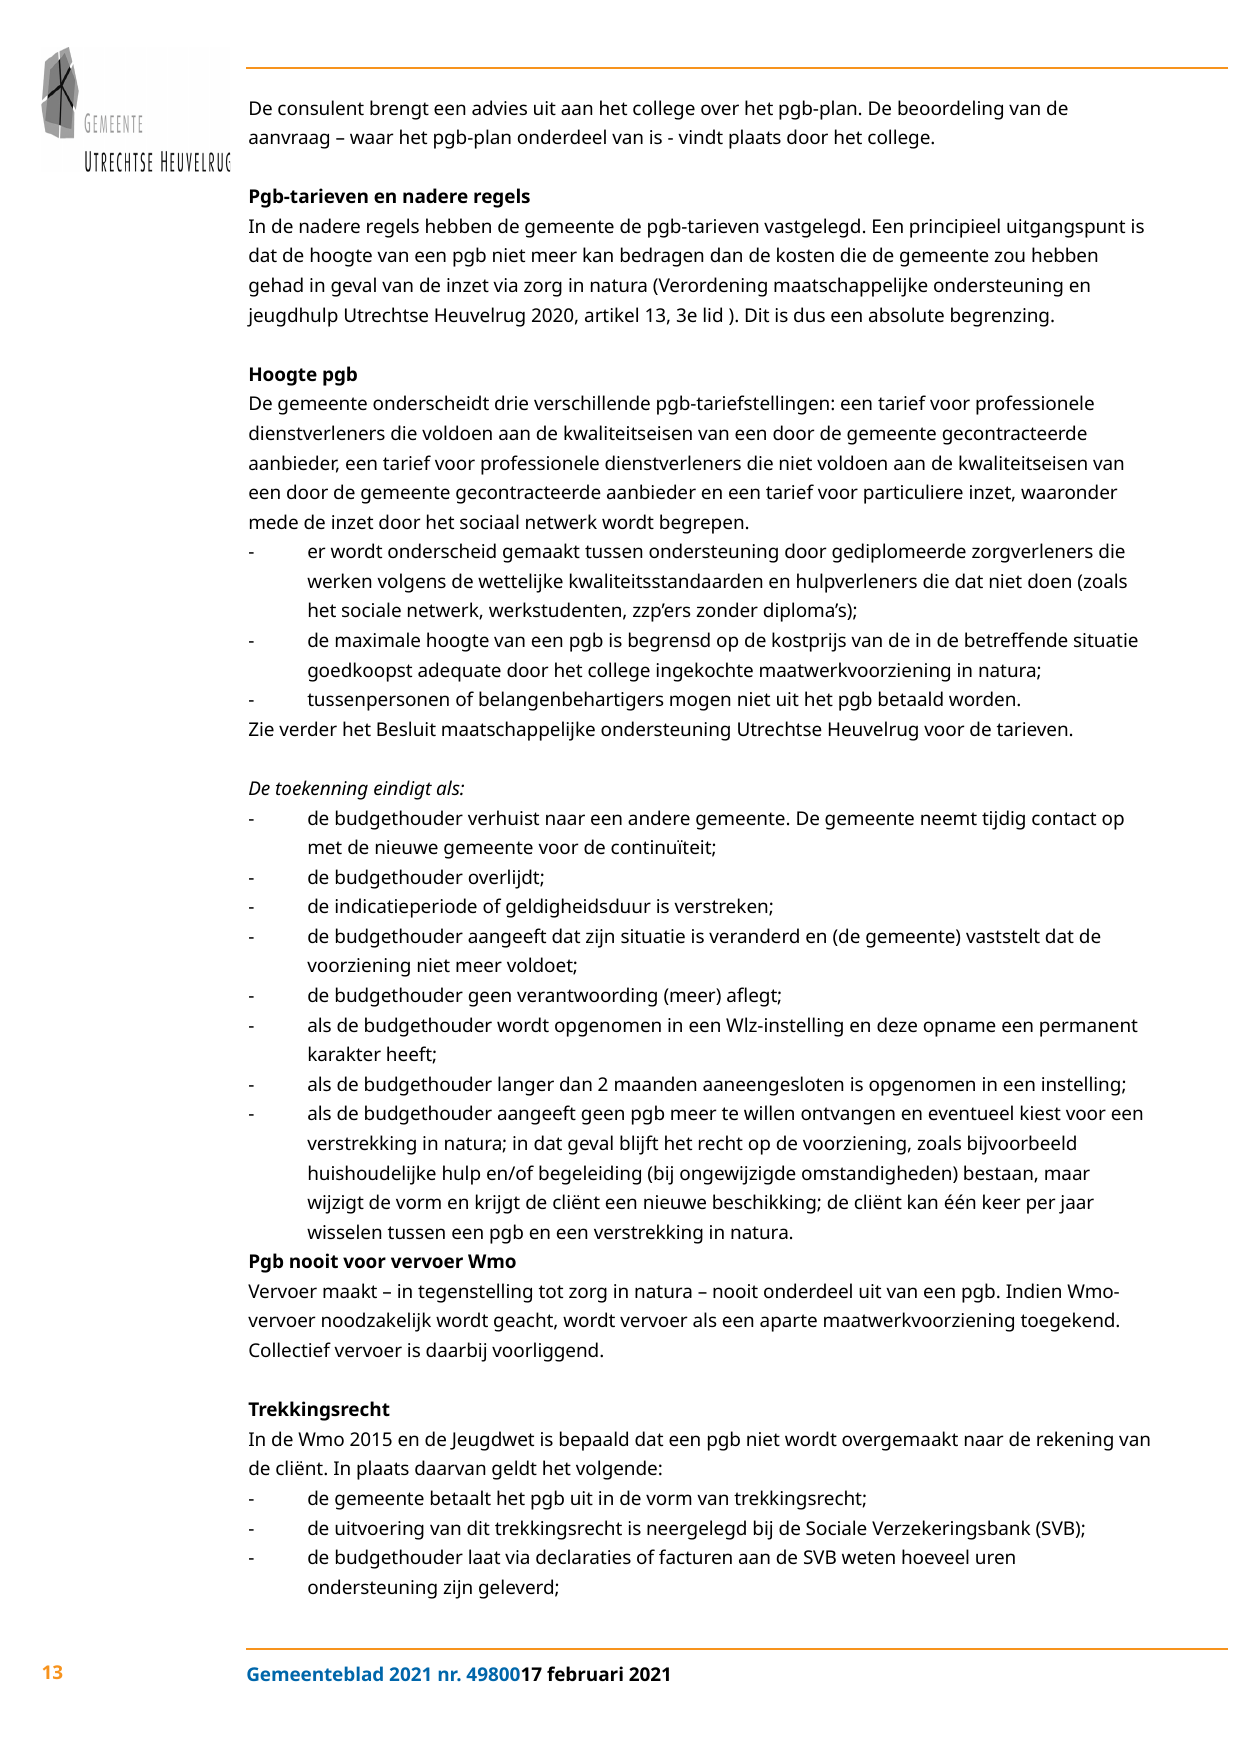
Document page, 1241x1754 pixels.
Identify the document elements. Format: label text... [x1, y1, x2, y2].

list de budgethouder aangeeft dat zijn situatie is veranderd en (de gemeente) vaststelt dat de voorziening niet meer voldoet; [248, 923, 1152, 978]
list als de budgethouder langer dan 2 maanden aaneengesloten is opgenomen in een instelling; [248, 1071, 1152, 1097]
list de budgethouder geen verantwoording (meer) aflegt; [248, 982, 1152, 1008]
text De consulent brengt een advies uit aan het college over het pgb-plan. De beoordeling van de aanvraag – waar het pgb-plan onderdeel van is - vindt plaats door het college. [248, 95, 1152, 150]
list tussenpersonen of belangenbehartigers mogen niet uit het pgb betaald worden. [248, 686, 1152, 712]
text De toekenning eindigt als: [248, 775, 1152, 801]
text Pgb-tarieven en nadere regels [248, 183, 1152, 209]
list de budgethouder laat via declaraties of facturen aan de SVB weten hoeveel uren ondersteuning zijn geleverd; [248, 1544, 1152, 1600]
text Trekkingsrecht [248, 1396, 1152, 1422]
text Pgb nooit voor vervoer Wmo [248, 1248, 1152, 1274]
list de gemeente betaalt het pgb uit in de vorm van trekkingsrecht; [248, 1485, 1152, 1511]
text In de nadere regels hebben de gemeente de pgb-tarieven vastgelegd. Een principieel uitgangspunt is dat de hoogte van een pgb niet meer kan bedragen dan de kosten die de gemeente zou hebben gehad in geval van de inzet via zorg in natura (Verordening maatschappelijke ondersteuning en jeugdhulp Utrechtse Heuvelrug 2020, artikel 13, 3e lid ). Dit is dus een absolute begrenzing. [248, 213, 1152, 328]
list als de budgethouder wordt opgenomen in een Wlz-instelling en deze opname een permanent karakter heeft; [248, 1012, 1152, 1067]
list de budgethouder overlijdt; [248, 864, 1152, 890]
list de maximale hoogte van een pgb is begrensd op de kostprijs van de in de betreffende situatie goedkoopst adequate door het college ingekochte maatwerkvoorziening in natura; [248, 627, 1152, 683]
list als de budgethouder aangeeft geen pgb meer te willen ontvangen en eventueel kiest voor een verstrekking in natura; in dat geval blijft het recht op de voorziening, zoals bijvoorbeeld huishoudelijke hulp en/of begeleiding (bij ongewijzigde omstandigheden) bestaan, maar wijzigt de vorm en krijgt de cliënt een nieuwe beschikking; de cliënt kan één keer per jaar wisselen tussen een pgb en een verstrekking in natura. [248, 1101, 1152, 1245]
list de uitvoering van dit trekkingsrecht is neergelegd bij de Sociale Verzekeringsbank (SVB); [248, 1515, 1152, 1541]
text Vervoer maakt – in tegenstelling tot zorg in natura – nooit onderdeel uit van een pgb. Indien Wmo-vervoer noodzakelijk wordt geacht, wordt vervoer als een aparte maatwerkvoorziening toegekend. Collectief vervoer is daarbij voorliggend. [248, 1278, 1152, 1363]
text Zie verder het Besluit maatschappelijke ondersteuning Utrechtse Heuvelrug voor de tarieven. [248, 716, 1152, 742]
list de indicatieperiode of geldigheidsduur is verstreken; [248, 893, 1152, 919]
list de budgethouder verhuist naar een andere gemeente. De gemeente neemt tijdig contact op met de nieuwe gemeente voor de continuïteit; [248, 805, 1152, 860]
list er wordt onderscheid gemaakt tussen ondersteuning door gediplomeerde zorgverleners die werken volgens de wettelijke kwaliteitsstandaarden en hulpverleners die dat niet doen (zoals het sociale netwerk, werkstudenten, zzp’ers zonder diploma’s); [248, 538, 1152, 623]
text In de Wmo 2015 en de Jeugdwet is bepaald dat een pgb niet wordt overgemaakt naar de rekening van de cliënt. In plaats daarvan geldt het volgende: [248, 1426, 1152, 1481]
text De gemeente onderscheidt drie verschillende pgb-tariefstellingen: een tarief voor professionele dienstverleners die voldoen aan de kwaliteitseisen van een door de gemeente gecontracteerde aanbieder, een tarief voor professionele dienstverleners die niet voldoen aan de kwaliteitseisen van een door de gemeente gecontracteerde aanbieder en een tarief voor particuliere inzet, waaronder mede de inzet door het sociaal netwerk wordt begrepen. [248, 391, 1152, 535]
text Hoogte pgb [248, 361, 1152, 387]
picture [41, 47, 231, 172]
